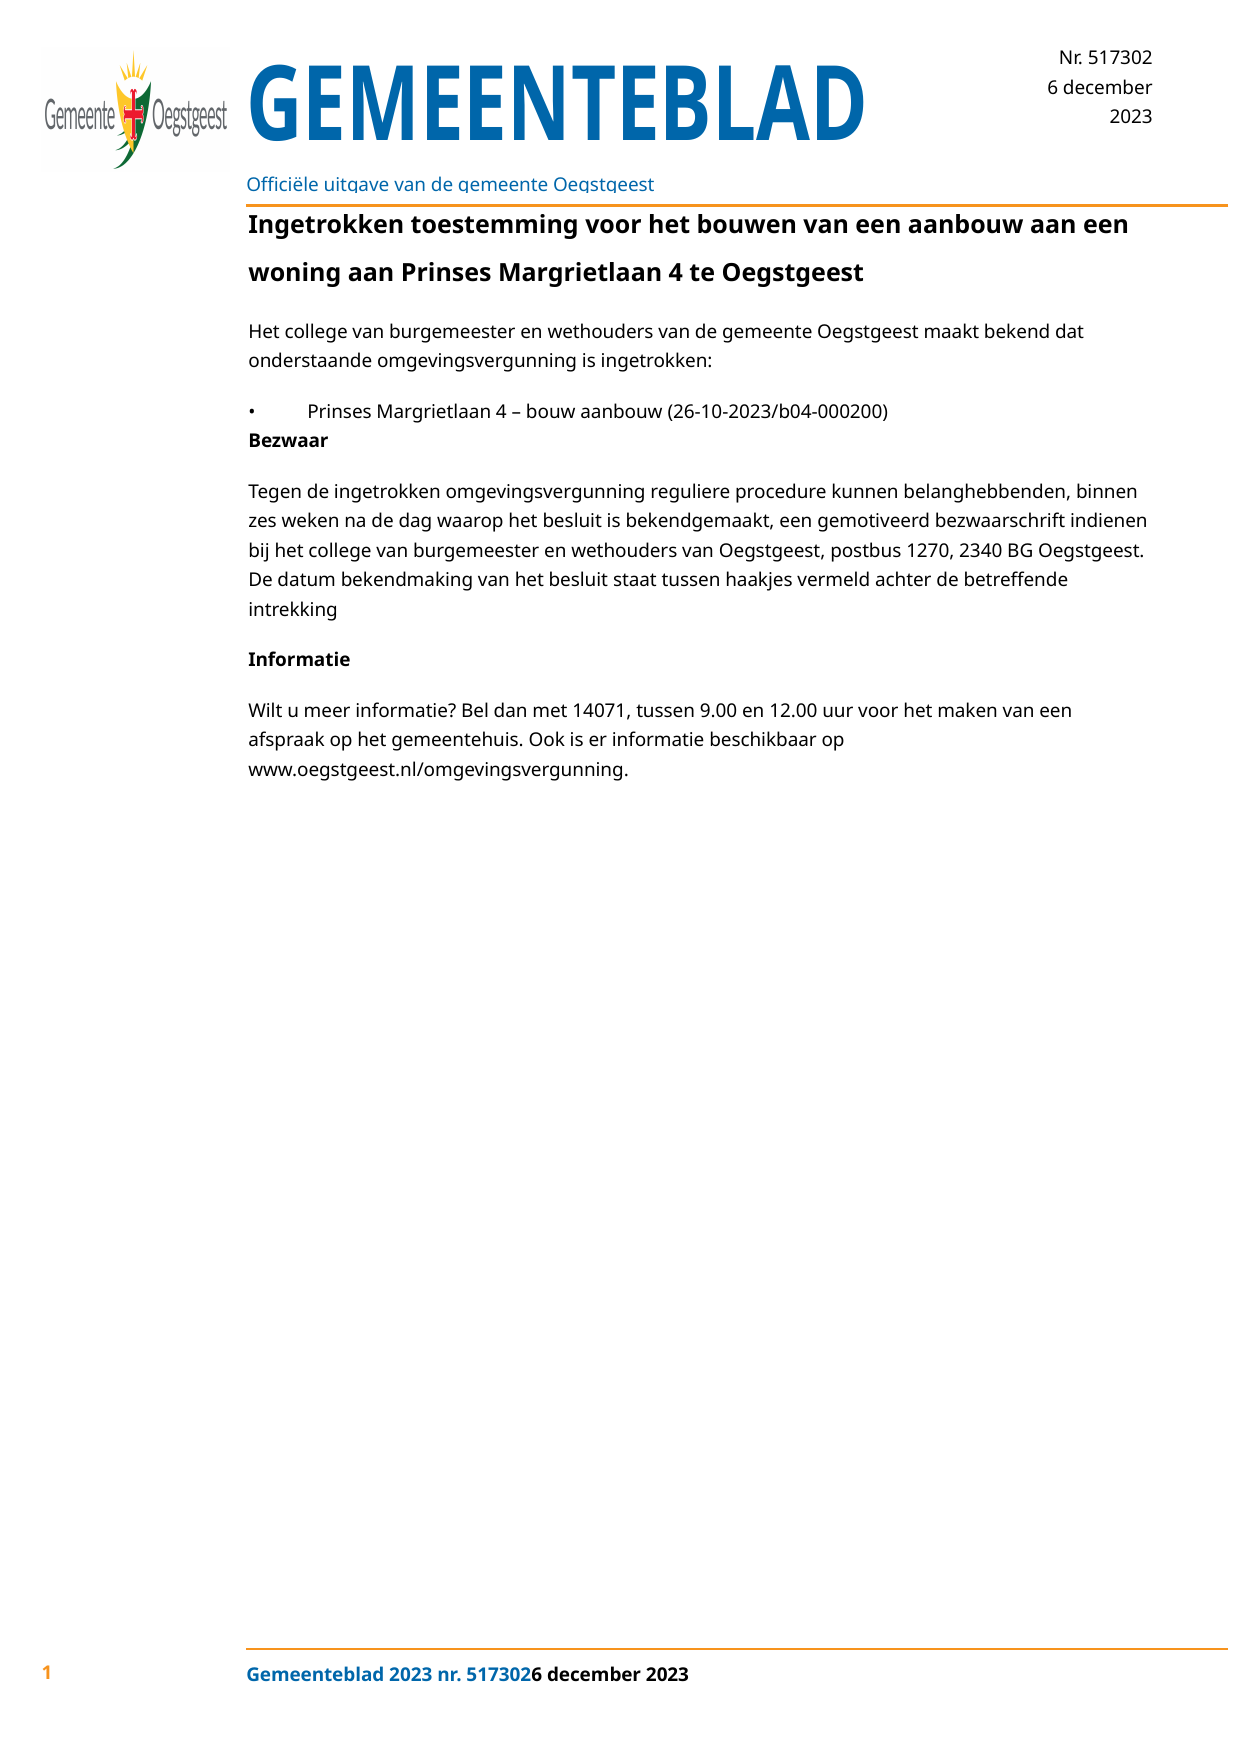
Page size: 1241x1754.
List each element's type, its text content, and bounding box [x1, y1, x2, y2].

text Bezwaar [248, 427, 1152, 453]
picture [41, 47, 231, 172]
text Wilt u meer informatie? Bel dan met 14071, tussen 9.00 en 12.00 uur voor het maken van een afspraak op het gemeentehuis. Ook is er informatie beschikbaar op www.oegstgeest.nl/omgevingsvergunning. [248, 697, 1152, 782]
text Het college van burgemeester en wethouders van de gemeente Oegstgeest maakt bekend dat onderstaande omgevingsvergunning is ingetrokken: [248, 318, 1152, 373]
list Prinses Margrietlaan 4 – bouw aanbouw (26-10-2023/b04-000200) [248, 398, 1152, 424]
text Tegen de ingetrokken omgevingsvergunning reguliere procedure kunnen belanghebbenden, binnen zes weken na de dag waarop het besluit is bekendgemaakt, een gemotiveerd bezwaarschrift indienen bij het college van burgemeester en wethouders van Oegstgeest, postbus 1270, 2340 BG Oegstgeest. De datum bekendmaking van het besluit staat tussen haakjes vermeld achter de betreffende intrekking [248, 478, 1152, 622]
text Ingetrokken toestemming voor het bouwen van een aanbouw aan een woning aan Prinses Margrietlaan 4 te Oegstgeest [248, 207, 1152, 288]
text Informatie [248, 647, 1152, 672]
